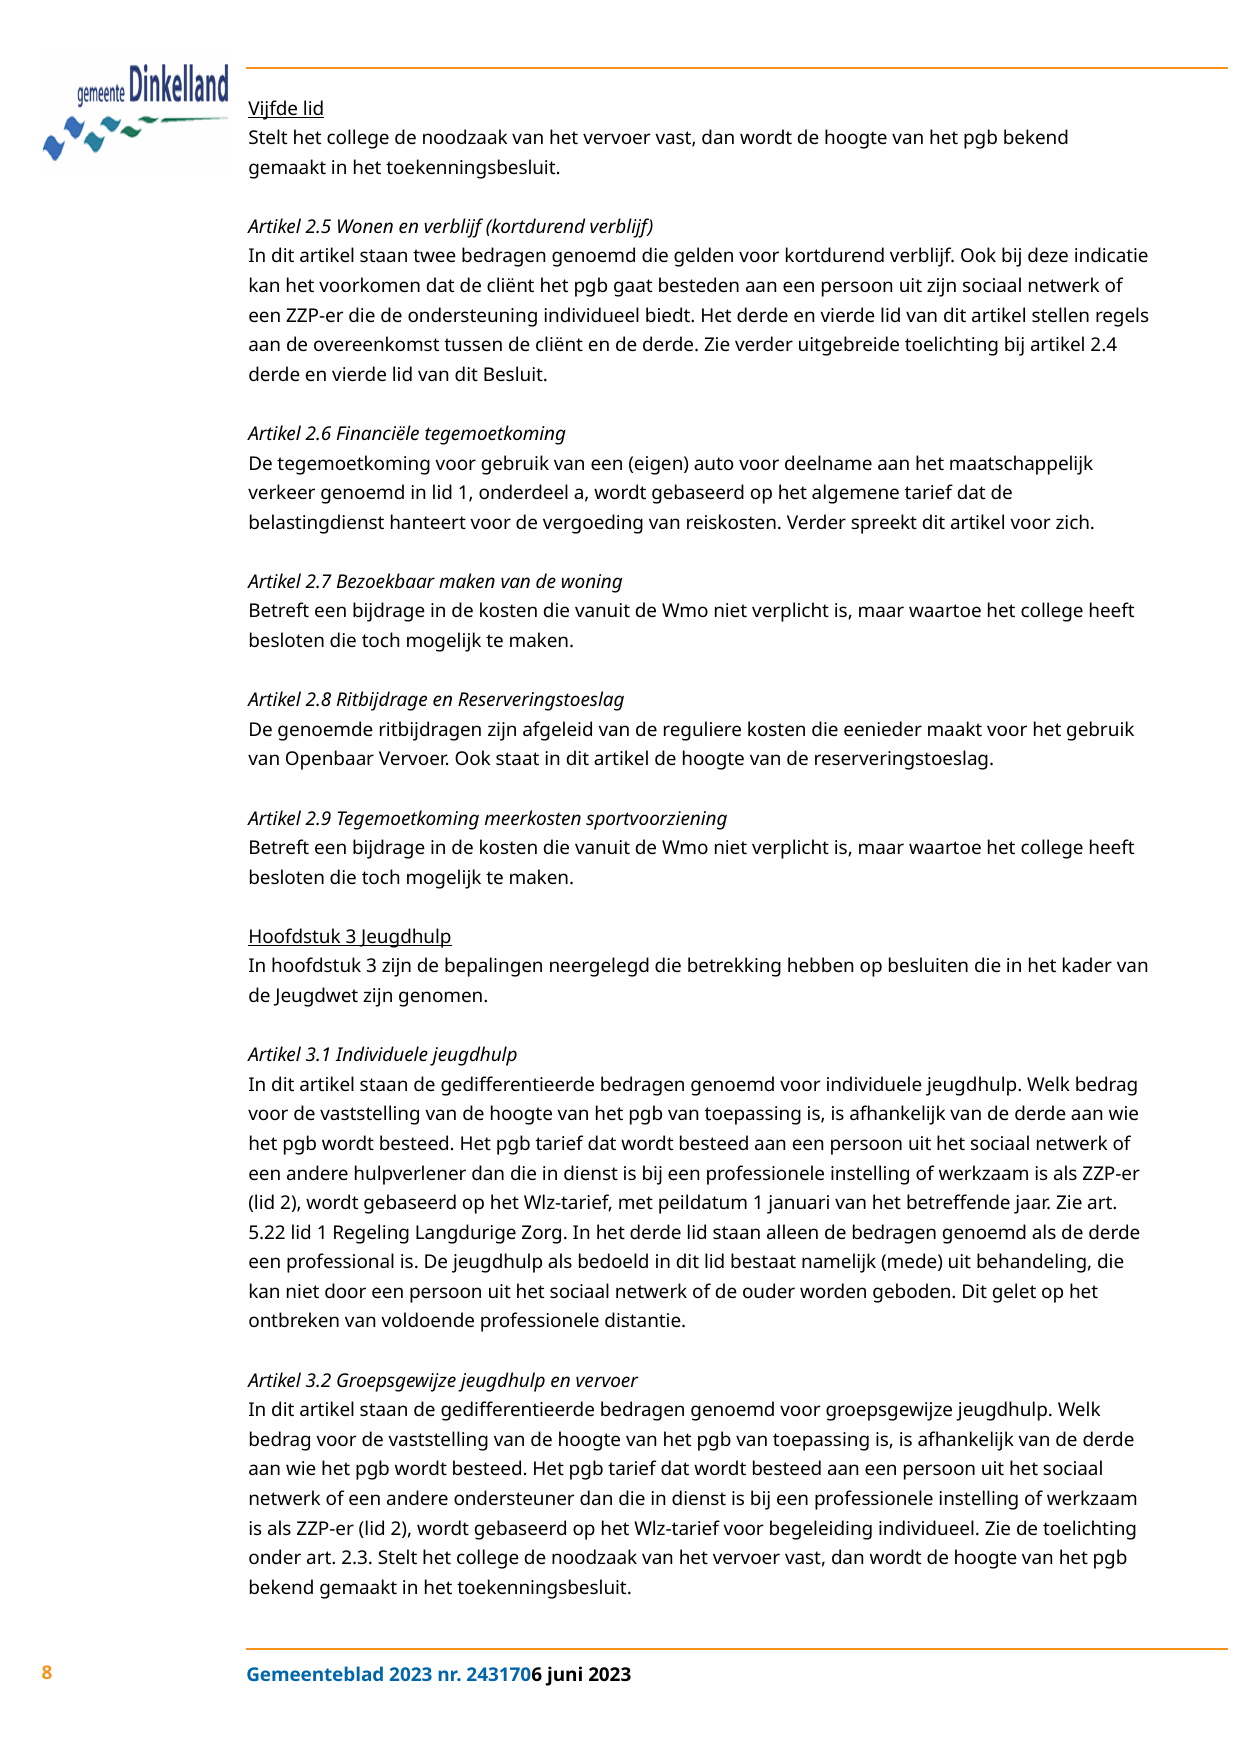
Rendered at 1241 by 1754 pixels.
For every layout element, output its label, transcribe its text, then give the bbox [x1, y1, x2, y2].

text De genoemde ritbijdragen zijn afgeleid van de reguliere kosten die eenieder maakt voor het gebruik van Openbaar Vervoer. Ook staat in dit artikel de hoogte van de reserveringstoeslag. [248, 716, 1152, 771]
text Artikel 3.2 Groepsgewijze jeugdhulp en vervoer [248, 1367, 1152, 1393]
text In dit artikel staan de gedifferentieerde bedragen genoemd voor groepsgewijze jeugdhulp. Welk bedrag voor de vaststelling van de hoogte van het pgb van toepassing is, is afhankelijk van de derde aan wie het pgb wordt besteed. Het pgb tarief dat wordt besteed aan een persoon uit het sociaal netwerk of een andere ondersteuner dan die in dienst is bij een professionele instelling of werkzaam is als ZZP-er (lid 2), wordt gebaseerd op het Wlz-tarief voor begeleiding individueel. Zie de toelichting onder art. 2.3. Stelt het college de noodzaak van het vervoer vast, dan wordt de hoogte van het pgb bekend gemaakt in het toekenningsbesluit. [248, 1396, 1152, 1600]
text Hoofdstuk 3 Jeugdhulp [248, 923, 1152, 949]
text Artikel 3.1 Individuele jeugdhulp [248, 1041, 1152, 1067]
picture [41, 47, 231, 172]
text Betreft een bijdrage in de kosten die vanuit de Wmo niet verplicht is, maar waartoe het college heeft besloten die toch mogelijk te maken. [248, 834, 1152, 890]
text Artikel 2.6 Financiële tegemoetkoming [248, 420, 1152, 446]
text Stelt het college de noodzaak van het vervoer vast, dan wordt de hoogte van het pgb bekend gemaakt in het toekenningsbesluit. [248, 124, 1152, 180]
text Artikel 2.7 Bezoekbaar maken van de woning [248, 568, 1152, 594]
text In dit artikel staan de gedifferentieerde bedragen genoemd voor individuele jeugdhulp. Welk bedrag voor de vaststelling van de hoogte van het pgb van toepassing is, is afhankelijk van de derde aan wie het pgb wordt besteed. Het pgb tarief dat wordt besteed aan een persoon uit het sociaal netwerk of een andere hulpverlener dan die in dienst is bij een professionele instelling of werkzaam is als ZZP-er (lid 2), wordt gebaseerd op het Wlz-tarief, met peildatum 1 januari van het betreffende jaar. Zie art. 5.22 lid 1 Regeling Langdurige Zorg. In het derde lid staan alleen de bedragen genoemd als de derde een professional is. De jeugdhulp als bedoeld in dit lid bestaat namelijk (mede) uit behandeling, die kan niet door een persoon uit het sociaal netwerk of de ouder worden geboden. Dit gelet op het ontbreken van voldoende professionele distantie. [248, 1071, 1152, 1333]
text Betreft een bijdrage in de kosten die vanuit de Wmo niet verplicht is, maar waartoe het college heeft besloten die toch mogelijk te maken. [248, 598, 1152, 653]
text Artikel 2.5 Wonen en verblijf (kortdurend verblijf) [248, 213, 1152, 239]
text Artikel 2.8 Ritbijdrage en Reserveringstoeslag [248, 686, 1152, 712]
text Vijfde lid [248, 95, 1152, 121]
text De tegemoetkoming voor gebruik van een (eigen) auto voor deelname aan het maatschappelijk verkeer genoemd in lid 1, onderdeel a, wordt gebaseerd op het algemene tarief dat de belastingdienst hanteert voor de vergoeding van reiskosten. Verder spreekt dit artikel voor zich. [248, 450, 1152, 535]
text In hoofdstuk 3 zijn de bepalingen neergelegd die betrekking hebben op besluiten die in het kader van de Jeugdwet zijn genomen. [248, 953, 1152, 1008]
text In dit artikel staan twee bedragen genoemd die gelden voor kortdurend verblijf. Ook bij deze indicatie kan het voorkomen dat de cliënt het pgb gaat besteden aan een persoon uit zijn sociaal netwerk of een ZZP-er die de ondersteuning individueel biedt. Het derde en vierde lid van dit artikel stellen regels aan de overeenkomst tussen de cliënt en de derde. Zie verder uitgebreide toelichting bij artikel 2.4 derde en vierde lid van dit Besluit. [248, 243, 1152, 387]
text Artikel 2.9 Tegemoetkoming meerkosten sportvoorziening [248, 805, 1152, 831]
